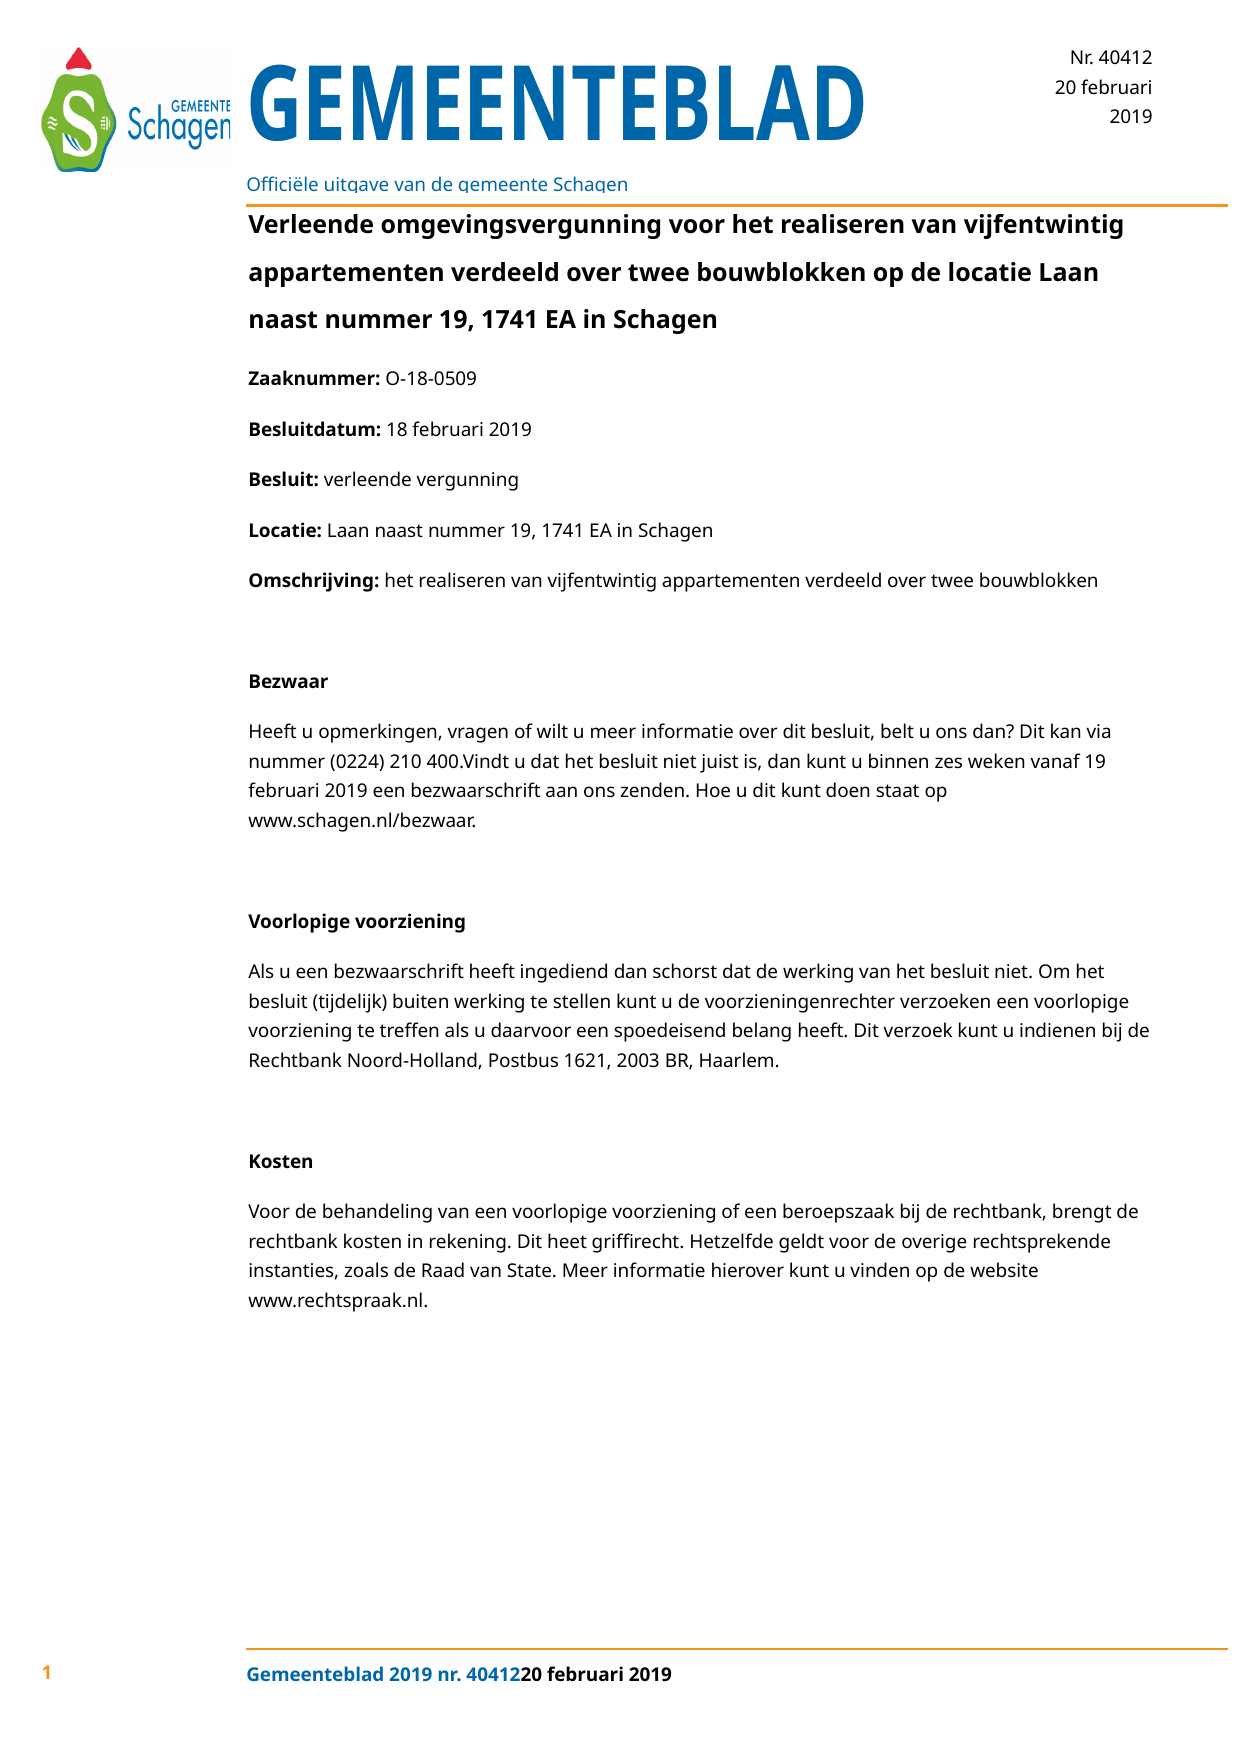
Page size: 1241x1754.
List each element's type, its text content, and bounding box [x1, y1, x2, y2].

picture [41, 47, 231, 172]
text Zaaknummer: O-18-0509 [248, 366, 1152, 391]
text Besluit: verleende vergunning [248, 466, 1152, 492]
text Bezwaar [248, 668, 1152, 694]
text Heeft u opmerkingen, vragen of wilt u meer informatie over dit besluit, belt u ons dan? Dit kan via nummer (0224) 210 400.Vindt u dat het besluit niet juist is, dan kunt u binnen zes weken vanaf 19 februari 2019 een bezwaarschrift aan ons zenden. Hoe u dit kunt doen staat op www.schagen.nl/bezwaar. [248, 718, 1152, 833]
text Kosten [248, 1148, 1152, 1174]
text Omschrijving: het realiseren van vijfentwintig appartementen verdeeld over twee bouwblokken [248, 567, 1152, 593]
text Besluitdatum: 18 februari 2019 [248, 416, 1152, 442]
text Voorlopige voorziening [248, 908, 1152, 934]
text Als u een bezwaarschrift heeft ingediend dan schorst dat de werking van het besluit niet. Om het besluit (tijdelijk) buiten werking te stellen kunt u de voorzieningenrechter verzoeken een voorlopige voorziening te treffen als u daarvoor een spoedeisend belang heeft. Dit verzoek kunt u indienen bij de Rechtbank Noord-Holland, Postbus 1621, 2003 BR, Haarlem. [248, 958, 1152, 1073]
text Locatie: Laan naast nummer 19, 1741 EA in Schagen [248, 517, 1152, 542]
text Verleende omgevingsvergunning voor het realiseren van vijfentwintig appartementen verdeeld over twee bouwblokken op de locatie Laan naast nummer 19, 1741 EA in Schagen [248, 207, 1152, 336]
text Voor de behandeling van een voorlopige voorziening of een beroepszaak bij de rechtbank, brengt de rechtbank kosten in rekening. Dit heet griffirecht. Hetzelfde geldt voor de overige rechtsprekende instanties, zoals de Raad van State. Meer informatie hierover kunt u vinden op de website www.rechtspraak.nl. [248, 1198, 1152, 1313]
